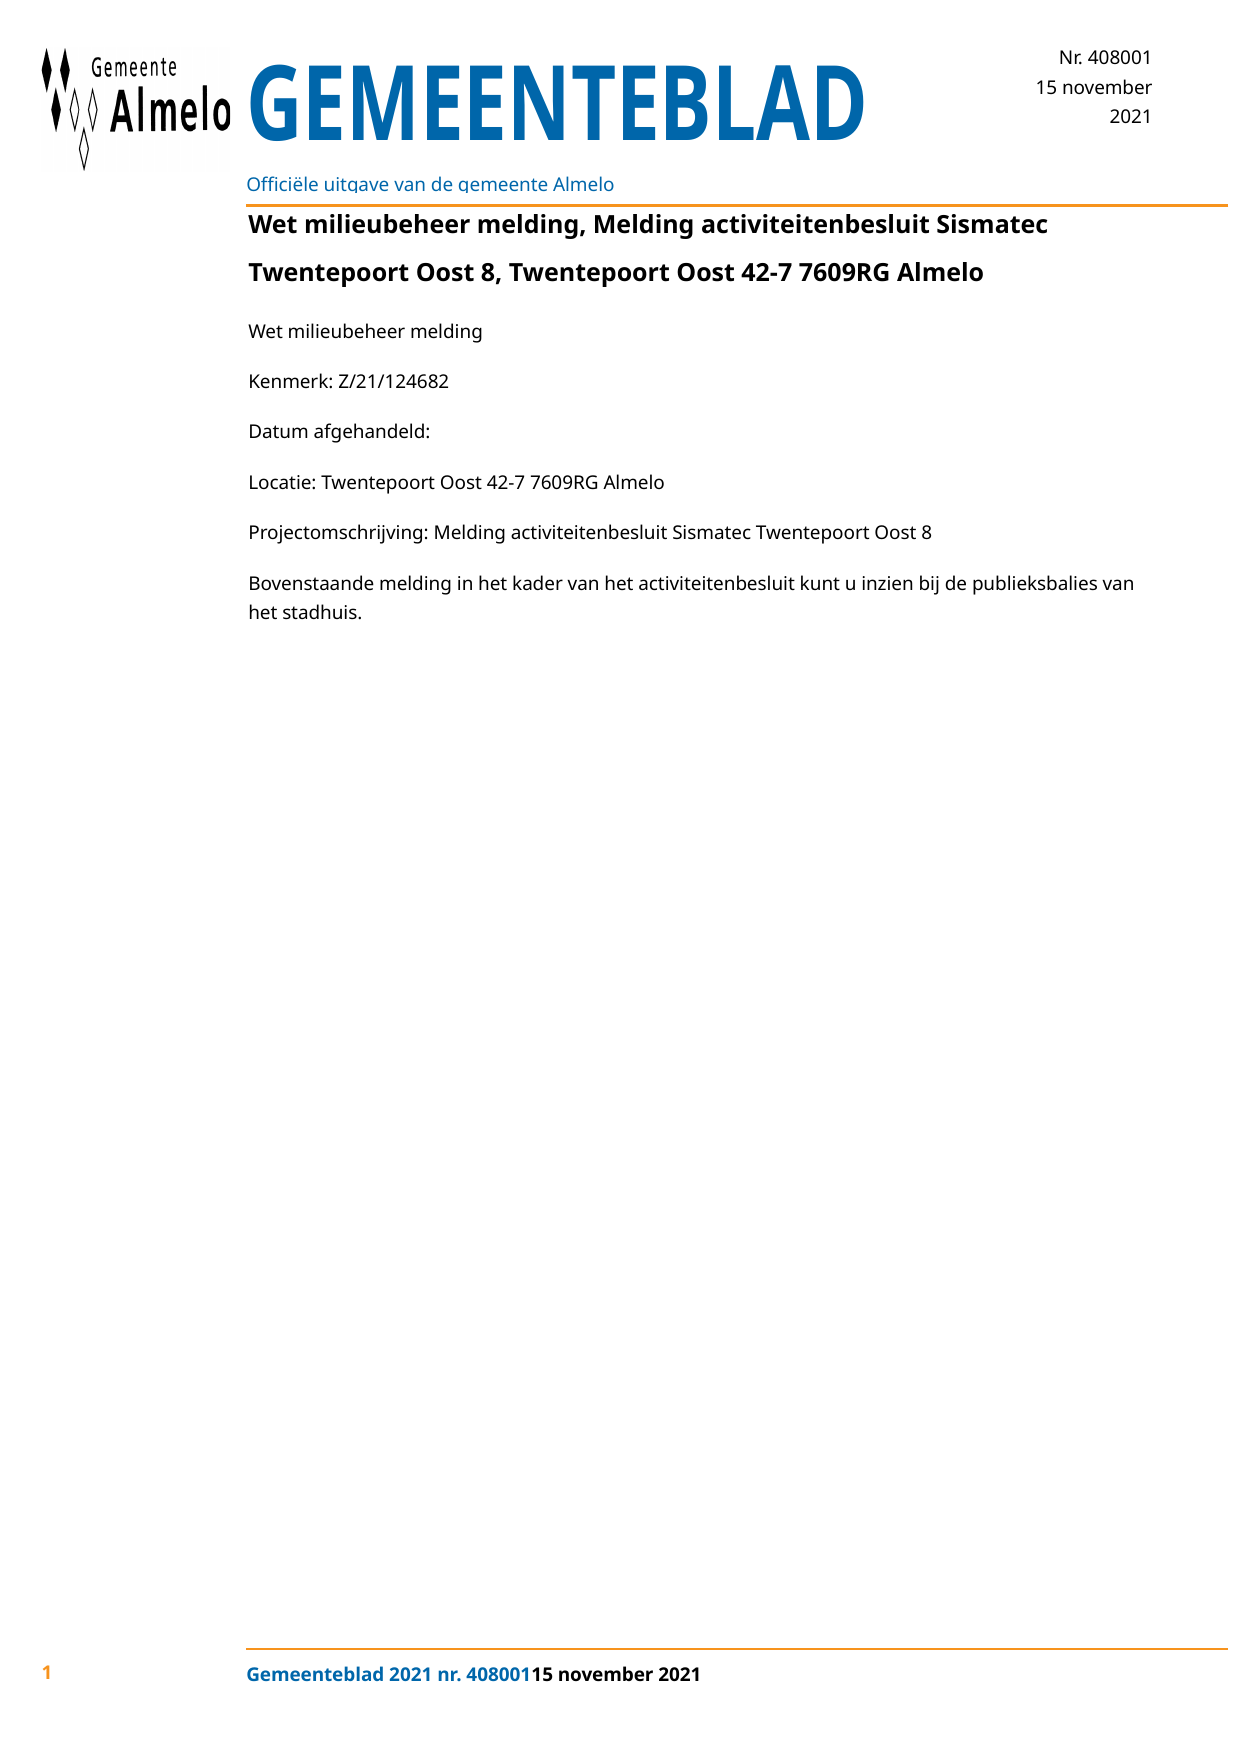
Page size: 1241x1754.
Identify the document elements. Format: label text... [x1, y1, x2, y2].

text Projectomschrijving: Melding activiteitenbesluit Sismatec Twentepoort Oost 8 [248, 519, 1152, 545]
text Kenmerk: Z/21/124682 [248, 368, 1152, 394]
text Locatie: Twentepoort Oost 42-7 7609RG Almelo [248, 469, 1152, 495]
text Datum afgehandeld: [248, 419, 1152, 444]
text Bovenstaande melding in het kader van het activiteitenbesluit kunt u inzien bij de publieksbalies van het stadhuis. [248, 570, 1152, 625]
picture [41, 47, 231, 172]
text Wet milieubeheer melding, Melding activiteitenbesluit Sismatec Twentepoort Oost 8, Twentepoort Oost 42-7 7609RG Almelo [248, 207, 1152, 288]
text Wet milieubeheer melding [248, 318, 1152, 344]
